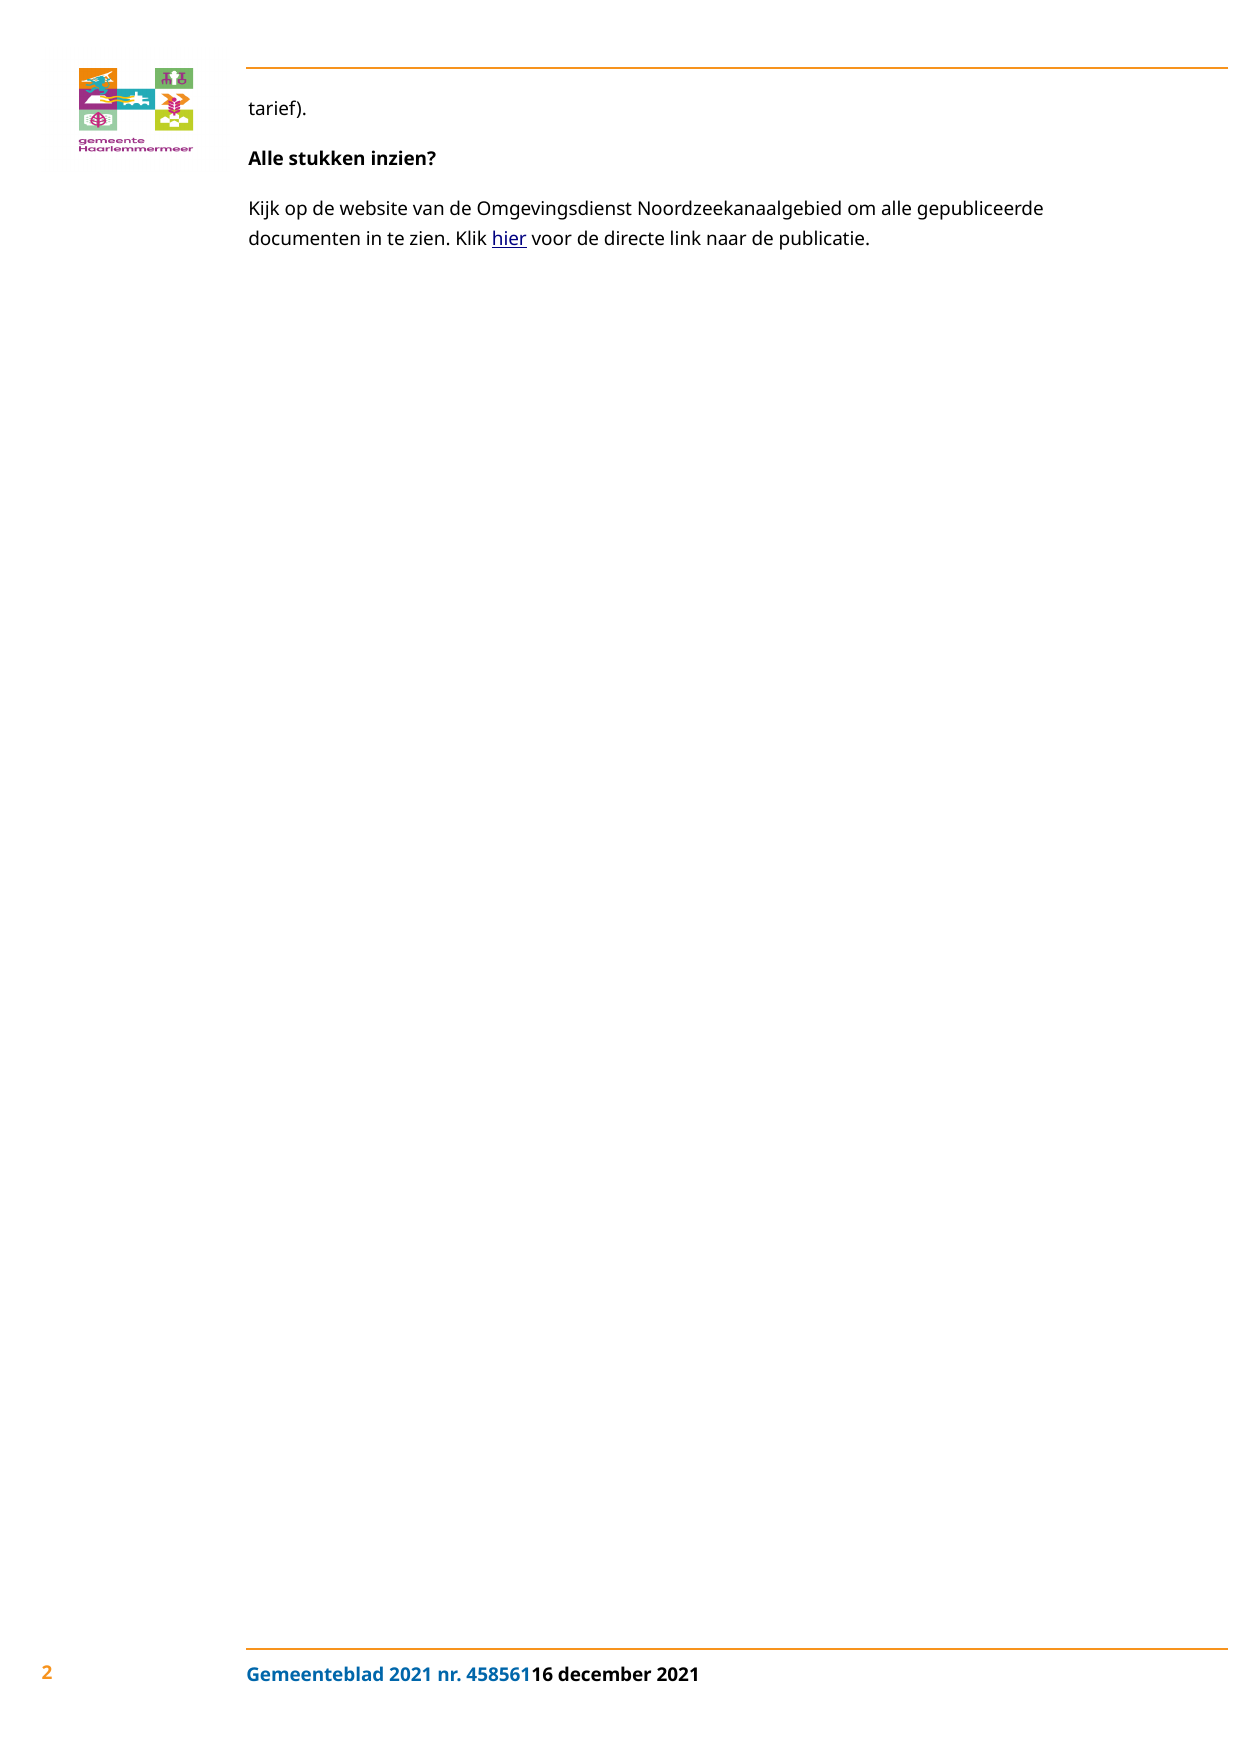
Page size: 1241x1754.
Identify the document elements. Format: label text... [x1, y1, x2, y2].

text Alle stukken inzien? [248, 145, 1152, 171]
picture [41, 47, 231, 172]
text Kijk op de website van de Omgevingsdienst Noordzeekanaalgebied om alle gepubliceerde documenten in te zien. Klik hier voor de directe link naar de publicatie. [248, 196, 1152, 251]
text tarief). [248, 95, 1152, 121]
